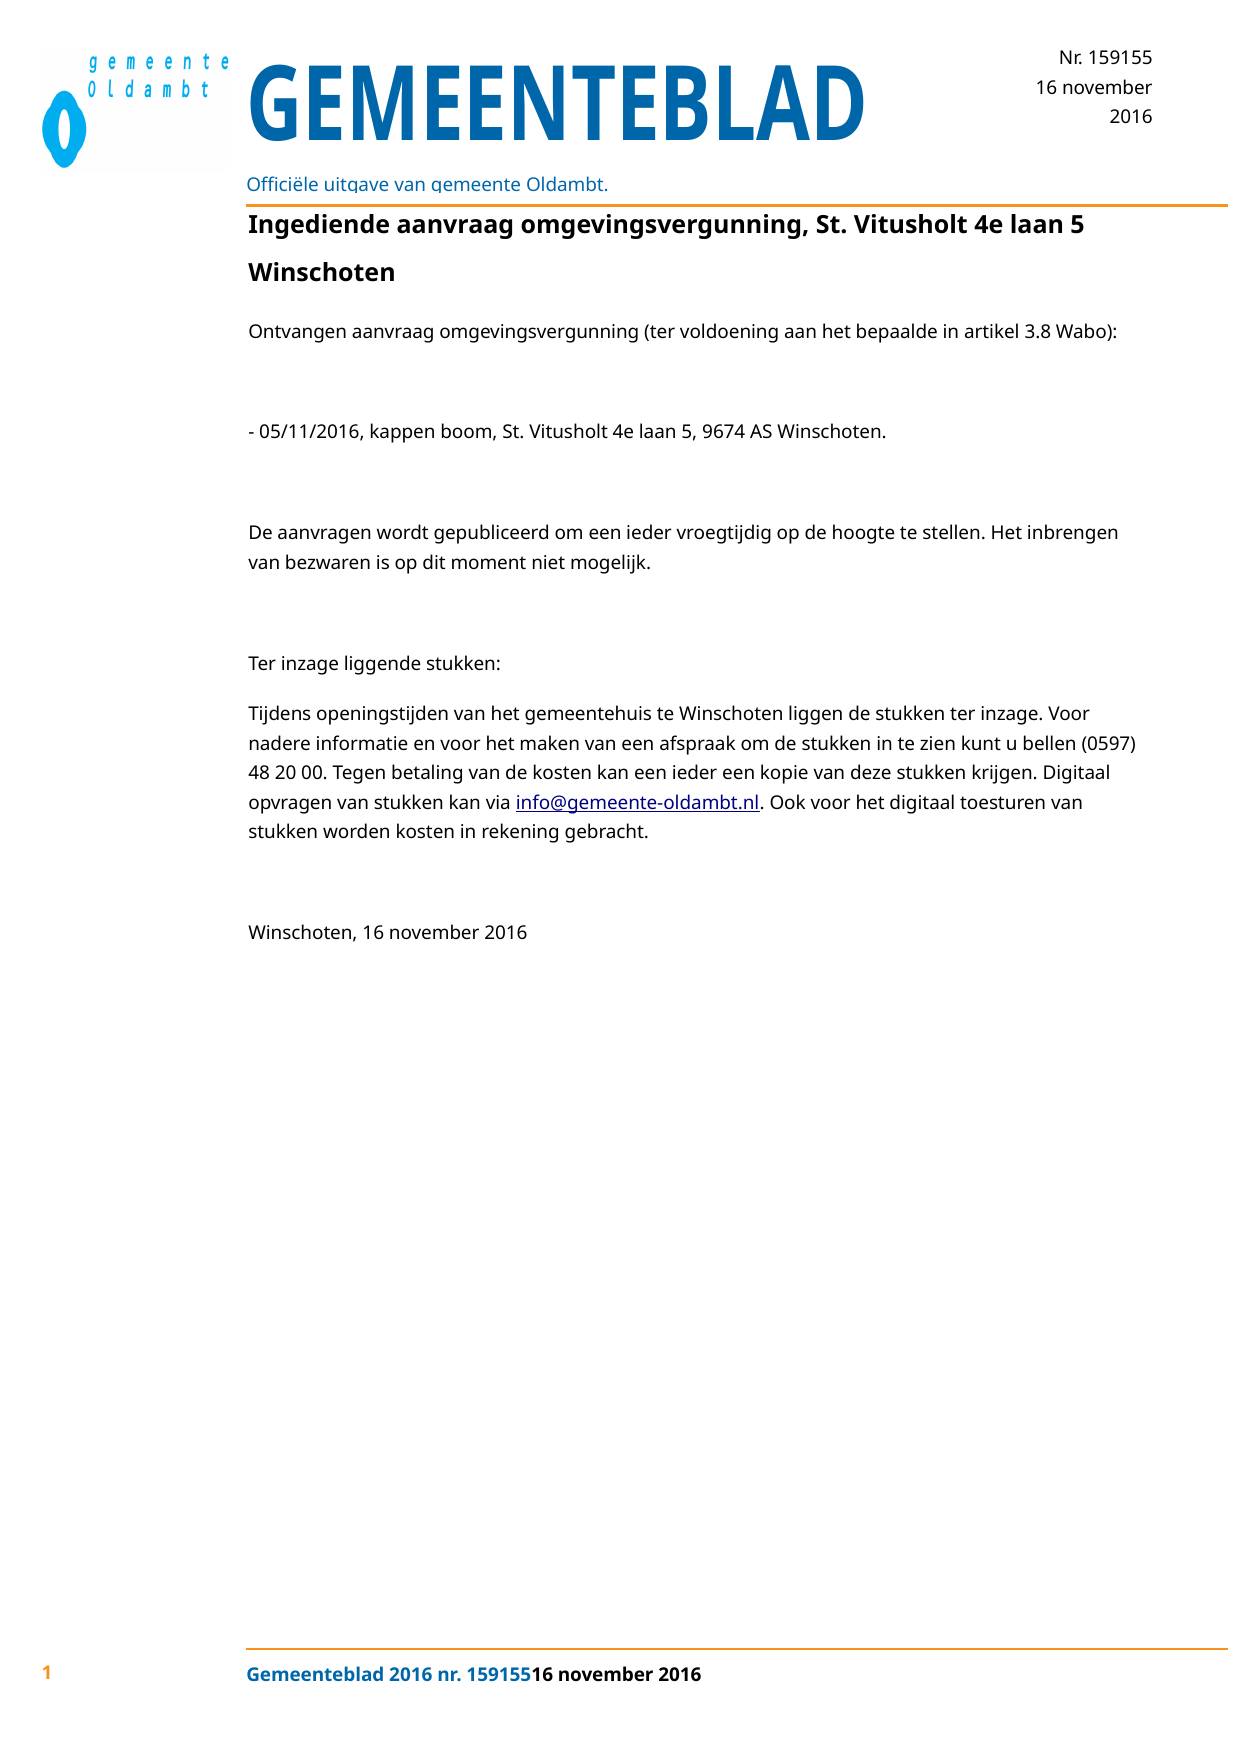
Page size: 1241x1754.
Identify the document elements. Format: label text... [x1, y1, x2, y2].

text Ter inzage liggende stukken: [248, 650, 1152, 676]
text Ontvangen aanvraag omgevingsvergunning (ter voldoening aan het bepaalde in artikel 3.8 Wabo): [248, 318, 1152, 344]
text Winschoten, 16 november 2016 [248, 919, 1152, 945]
picture [41, 47, 231, 172]
text - 05/11/2016, kappen boom, St. Vitusholt 4e laan 5, 9674 AS Winschoten. [248, 419, 1152, 444]
text De aanvragen wordt gepubliceerd om een ieder vroegtijdig op de hoogte te stellen. Het inbrengen van bezwaren is op dit moment niet mogelijk. [248, 519, 1152, 575]
text Tijdens openingstijden van het gemeentehuis te Winschoten liggen de stukken ter inzage. Voor nadere informatie en voor het maken van een afspraak om de stukken in te zien kunt u bellen (0597) 48 20 00. Tegen betaling van de kosten kan een ieder een kopie van deze stukken krijgen. Digitaal opvragen van stukken kan via info@gemeente-oldambt.nl. Ook voor het digitaal toesturen van stukken worden kosten in rekening gebracht. [248, 700, 1152, 844]
text Ingediende aanvraag omgevingsvergunning, St. Vitusholt 4e laan 5 Winschoten [248, 207, 1152, 288]
